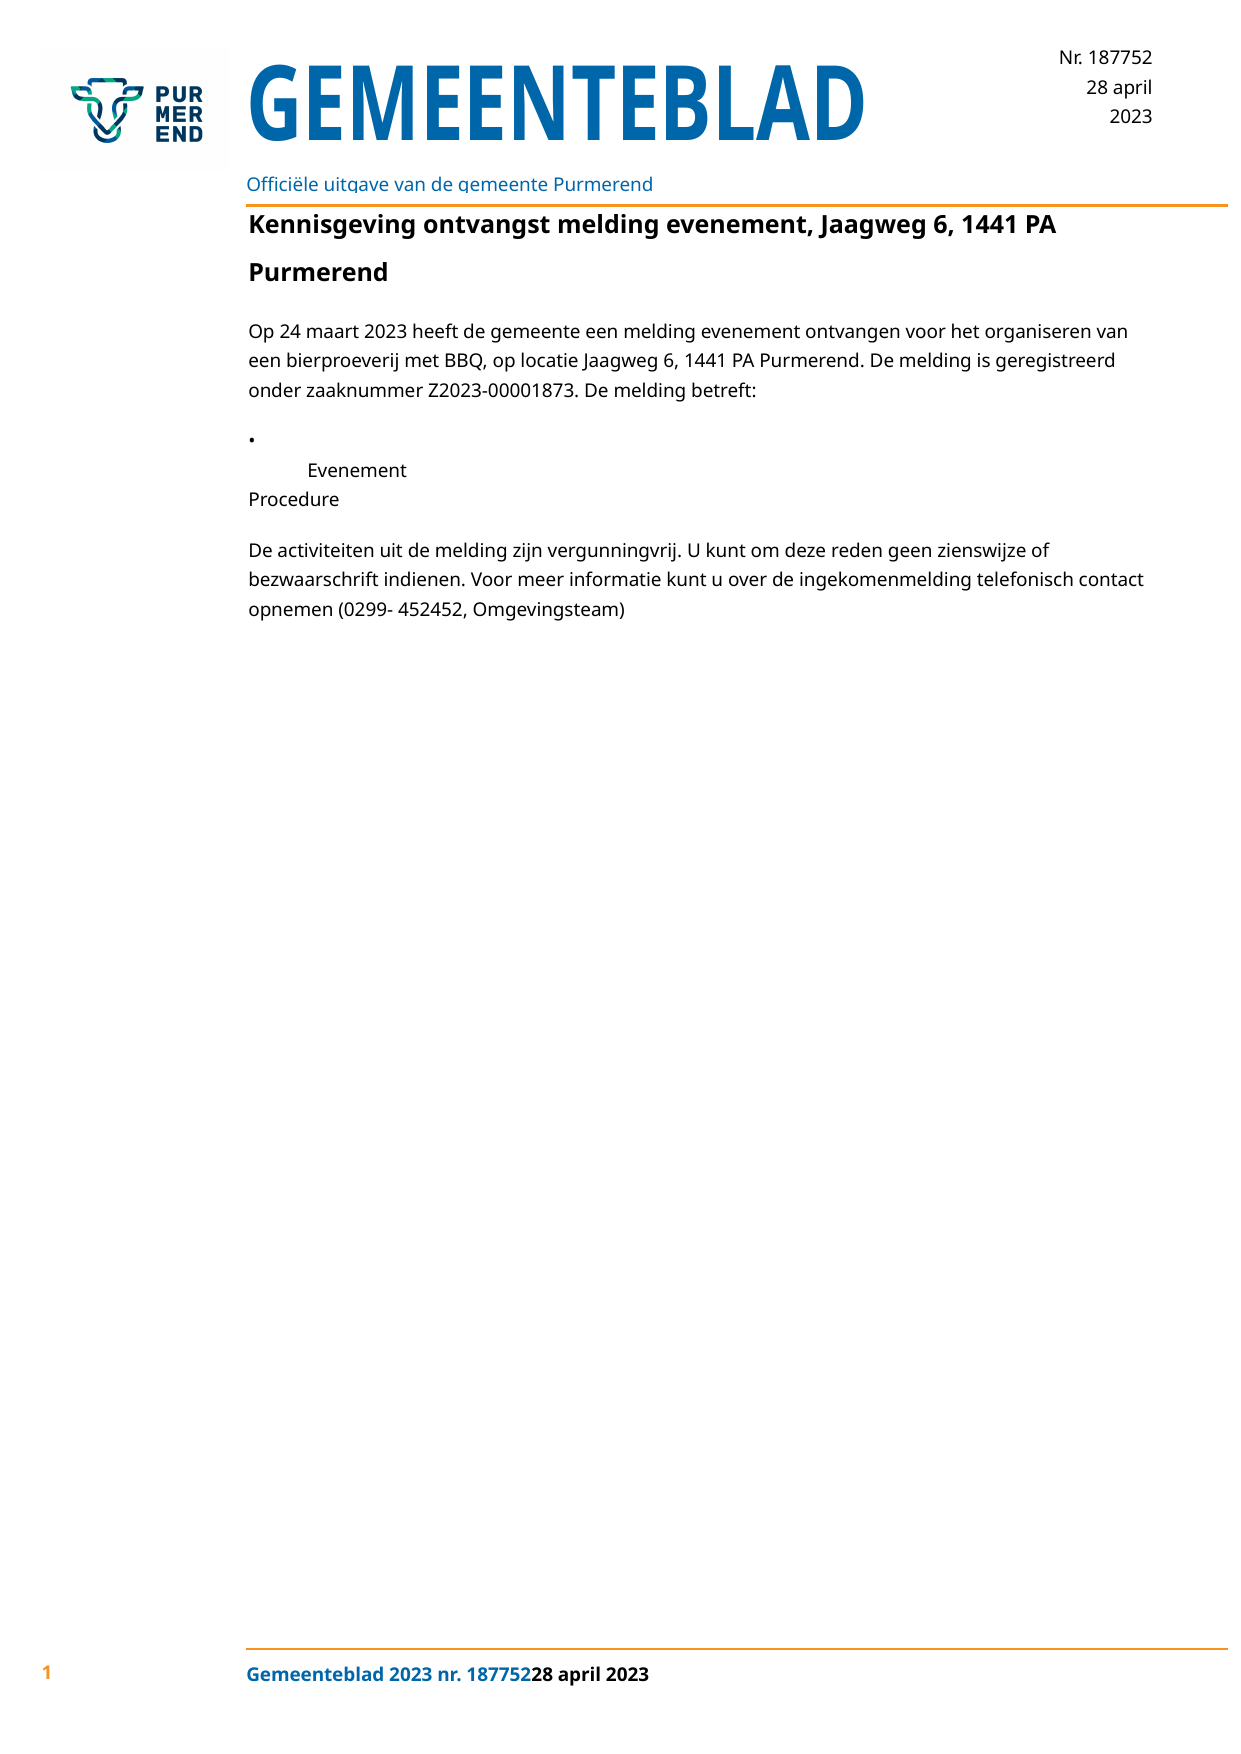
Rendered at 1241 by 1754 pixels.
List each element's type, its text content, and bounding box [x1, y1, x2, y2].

text Kennisgeving ontvangst melding evenement, Jaagweg 6, 1441 PA Purmerend [248, 207, 1152, 288]
list Evenement [248, 457, 1152, 483]
text Procedure [248, 487, 1152, 512]
picture [41, 47, 231, 172]
text De activiteiten uit de melding zijn vergunningvrij. U kunt om deze reden geen zienswijze of bezwaarschrift indienen. Voor meer informatie kunt u over de ingekomenmelding telefonisch contact opnemen (0299- 452452, Omgevingsteam) [248, 537, 1152, 622]
text Op 24 maart 2023 heeft de gemeente een melding evenement ontvangen voor het organiseren van een bierproeverij met BBQ, op locatie Jaagweg 6, 1441 PA Purmerend. De melding is geregistreerd onder zaaknummer Z2023-00001873. De melding betreft: [248, 318, 1152, 403]
